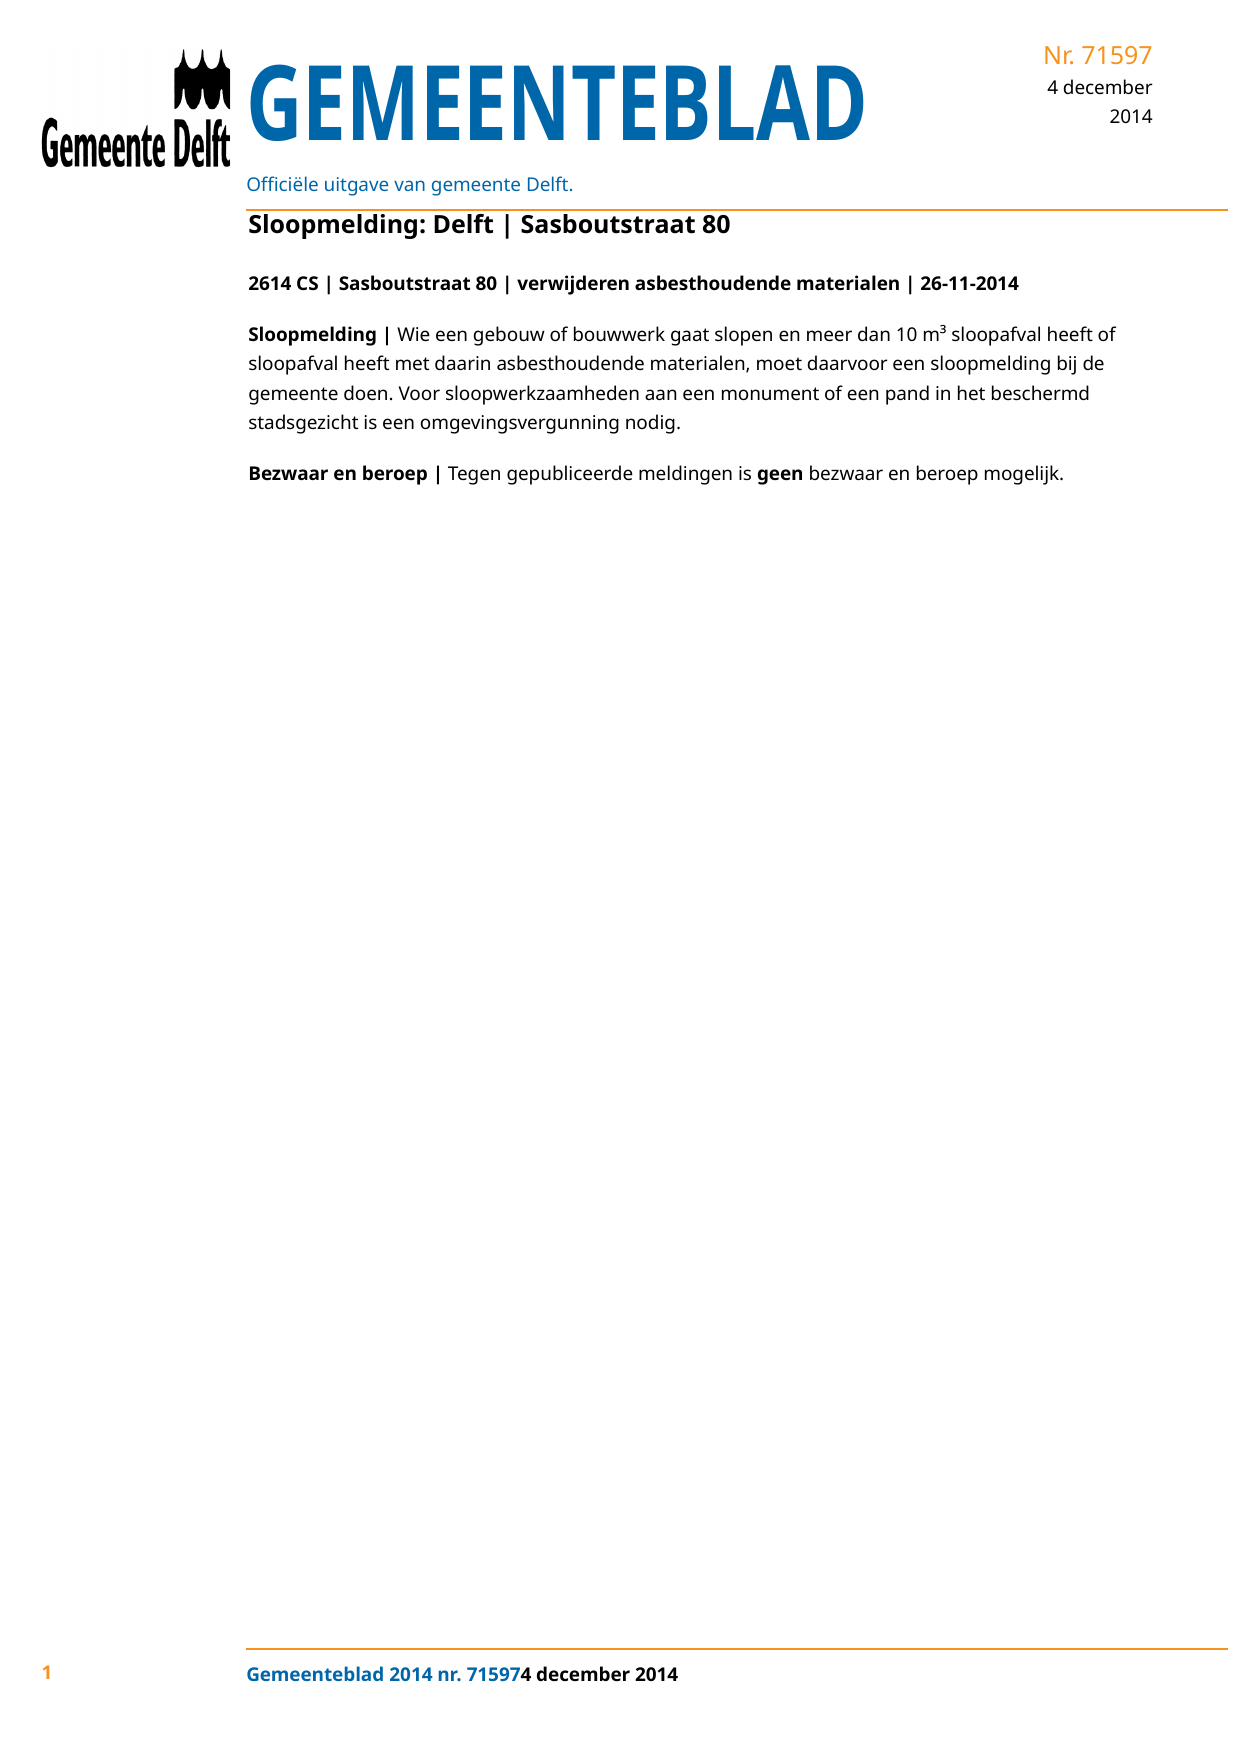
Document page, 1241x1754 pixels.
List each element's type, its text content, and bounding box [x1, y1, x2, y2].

picture [41, 47, 231, 172]
text Sloopmelding | Wie een gebouw of bouwwerk gaat slopen en meer dan 10 m³ sloopafval heeft of sloopafval heeft met daarin asbesthoudende materialen, moet daarvoor een sloopmelding bij de gemeente doen. Voor sloopwerkzaamheden aan een monument of een pand in het beschermd stadsgezicht is een omgevingsvergunning nodig. [248, 321, 1152, 435]
text 2614 CS | Sasboutstraat 80 | verwijderen asbesthoudende materialen | 26-11-2014 [248, 270, 1152, 296]
text Bezwaar en beroep | Tegen gepubliceerde meldingen is geen bezwaar en beroep mogelijk. [248, 460, 1152, 486]
text Sloopmelding: Delft | Sasboutstraat 80 [248, 211, 1152, 241]
